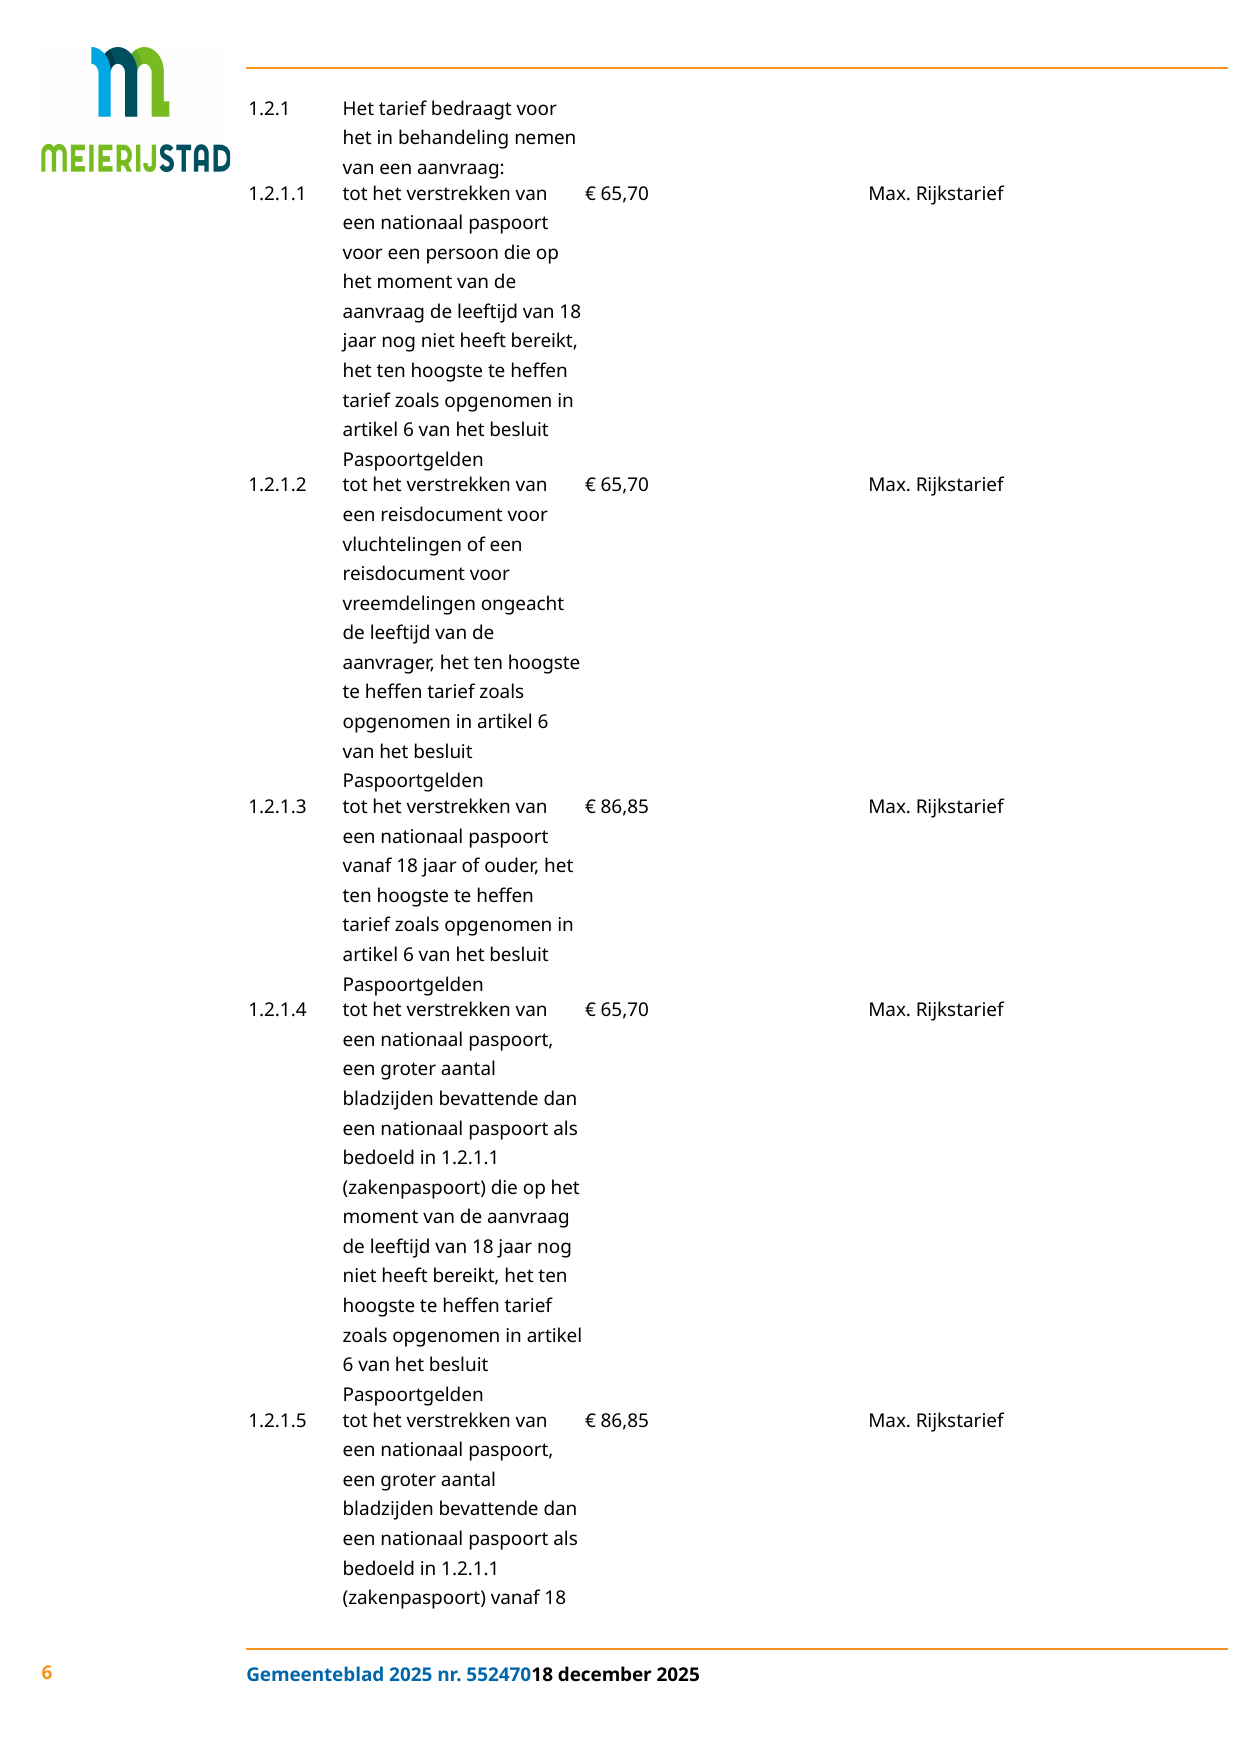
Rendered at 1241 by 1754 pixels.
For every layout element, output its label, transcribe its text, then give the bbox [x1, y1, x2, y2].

table_cell 1.2.1 [248, 95, 342, 180]
table_cell 1.2.1.1 [248, 180, 342, 472]
table_cell 1.2.1.5 [248, 1407, 342, 1610]
table_cell € 65,70 [585, 180, 868, 472]
table_cell 1.2.1.2 [248, 472, 342, 793]
table_cell € 65,70 [585, 472, 868, 793]
table_cell € 65,70 [585, 996, 868, 1407]
table_cell [585, 95, 868, 180]
picture [41, 47, 231, 172]
table_cell 1.2.1.3 [248, 793, 342, 996]
table_cell Het tarief bedraagt voor het in behandeling nemen van een aanvraag: [343, 95, 585, 180]
table_cell tot het verstrekken van een nationaal paspoort, een groter aantal bladzijden bevattende dan een nationaal paspoort als bedoeld in 1.2.1.1 (zakenpaspoort) die op het moment van de aanvraag de leeftijd van 18 jaar nog niet heeft bereikt, het ten hoogste te heffen tarief zoals opgenomen in artikel 6 van het besluit Paspoortgelden [343, 996, 585, 1407]
table_cell tot het verstrekken van een nationaal paspoort, een groter aantal bladzijden bevattende dan een nationaal paspoort als bedoeld in 1.2.1.1 (zakenpaspoort) vanaf 18 [343, 1407, 585, 1610]
table_cell Max. Rijkstarief [868, 996, 1057, 1407]
table_cell tot het verstrekken van een reisdocument voor vluchtelingen of een reisdocument voor vreemdelingen ongeacht de leeftijd van de aanvrager, het ten hoogste te heffen tarief zoals opgenomen in artikel 6 van het besluit Paspoortgelden [343, 472, 585, 793]
table_cell 1.2.1.4 [248, 996, 342, 1407]
table_cell Max. Rijkstarief [868, 1407, 1057, 1610]
table_cell [868, 95, 1057, 180]
table_cell Max. Rijkstarief [868, 472, 1057, 793]
table_cell tot het verstrekken van een nationaal paspoort vanaf 18 jaar of ouder, het ten hoogste te heffen tarief zoals opgenomen in artikel 6 van het besluit Paspoortgelden [343, 793, 585, 996]
table_cell Max. Rijkstarief [868, 180, 1057, 472]
table_cell € 86,85 [585, 1407, 868, 1610]
table_cell Max. Rijkstarief [868, 793, 1057, 996]
table_cell tot het verstrekken van een nationaal paspoort voor een persoon die op het moment van de aanvraag de leeftijd van 18 jaar nog niet heeft bereikt, het ten hoogste te heffen tarief zoals opgenomen in artikel 6 van het besluit Paspoortgelden [343, 180, 585, 472]
table_cell € 86,85 [585, 793, 868, 996]
